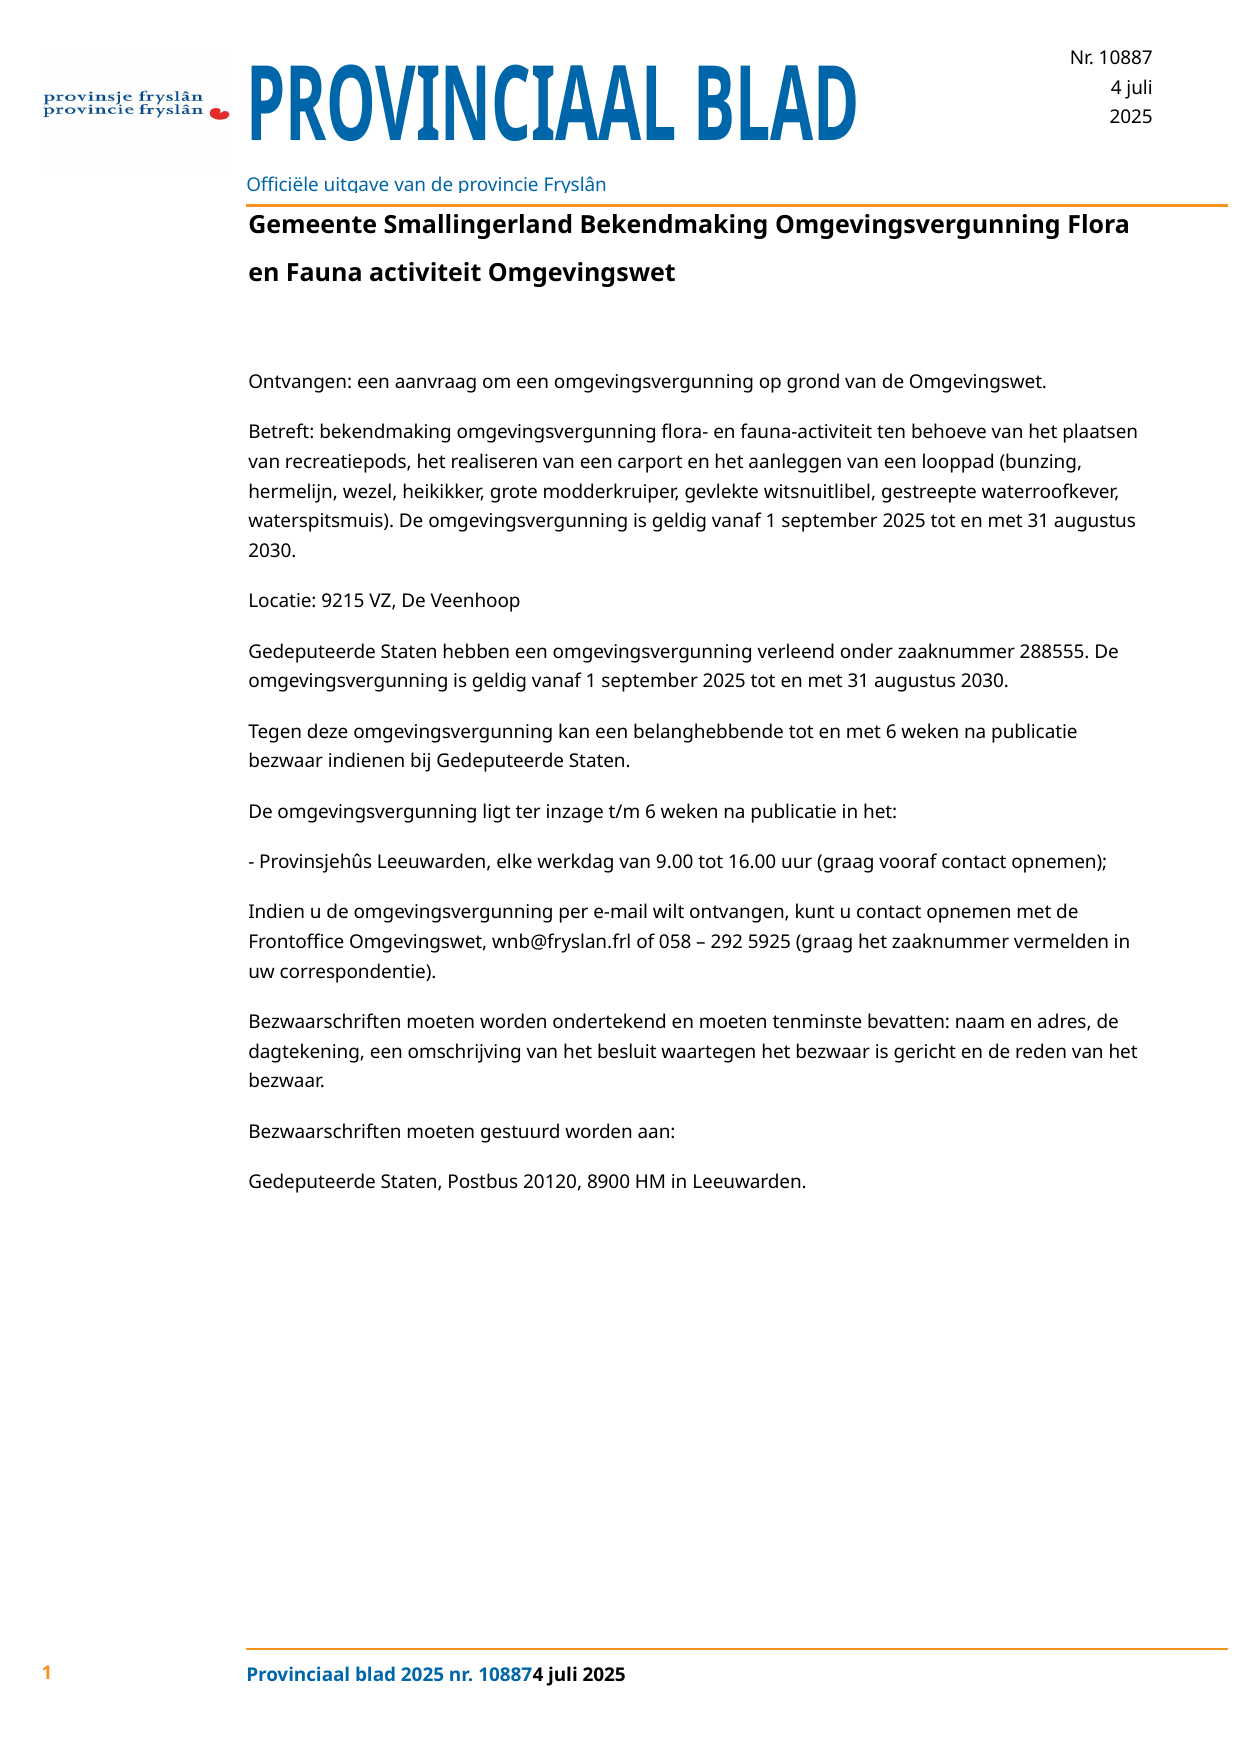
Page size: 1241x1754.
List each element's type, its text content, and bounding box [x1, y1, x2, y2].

text Bezwaarschriften moeten worden ondertekend en moeten tenminste bevatten: naam en adres, de dagtekening, een omschrijving van het besluit waartegen het bezwaar is gericht en de reden van het bezwaar. [248, 1008, 1152, 1093]
text Gedeputeerde Staten, Postbus 20120, 8900 HM in Leeuwarden. [248, 1168, 1152, 1194]
picture [41, 47, 231, 172]
text Gemeente Smallingerland Bekendmaking Omgevingsvergunning Flora en Fauna activiteit Omgevingswet [248, 207, 1152, 288]
text Locatie: 9215 VZ, De Veenhoop [248, 587, 1152, 613]
text Ontvangen: een aanvraag om een omgevingsvergunning op grond van de Omgevingswet. [248, 368, 1152, 394]
text Indien u de omgevingsvergunning per e-mail wilt ontvangen, kunt u contact opnemen met de Frontoffice Omgevingswet, wnb@fryslan.frl of 058 – 292 5925 (graag het zaaknummer vermelden in uw correspondentie). [248, 899, 1152, 984]
text Betreft: bekendmaking omgevingsvergunning flora- en fauna-activiteit ten behoeve van het plaatsen van recreatiepods, het realiseren van een carport en het aanleggen van een looppad (bunzing, hermelijn, wezel, heikikker, grote modderkruiper, gevlekte witsnuitlibel, gestreepte waterroofkever, waterspitsmuis). De omgevingsvergunning is geldig vanaf 1 september 2025 tot en met 31 augustus 2030. [248, 419, 1152, 563]
text - Provinsjehûs Leeuwarden, elke werkdag van 9.00 tot 16.00 uur (graag vooraf contact opnemen); [248, 848, 1152, 874]
text Tegen deze omgevingsvergunning kan een belanghebbende tot en met 6 weken na publicatie bezwaar indienen bij Gedeputeerde Staten. [248, 718, 1152, 773]
text Gedeputeerde Staten hebben een omgevingsvergunning verleend onder zaaknummer 288555. De omgevingsvergunning is geldig vanaf 1 september 2025 tot en met 31 augustus 2030. [248, 638, 1152, 693]
text Bezwaarschriften moeten gestuurd worden aan: [248, 1118, 1152, 1144]
text De omgevingsvergunning ligt ter inzage t/m 6 weken na publicatie in het: [248, 798, 1152, 824]
